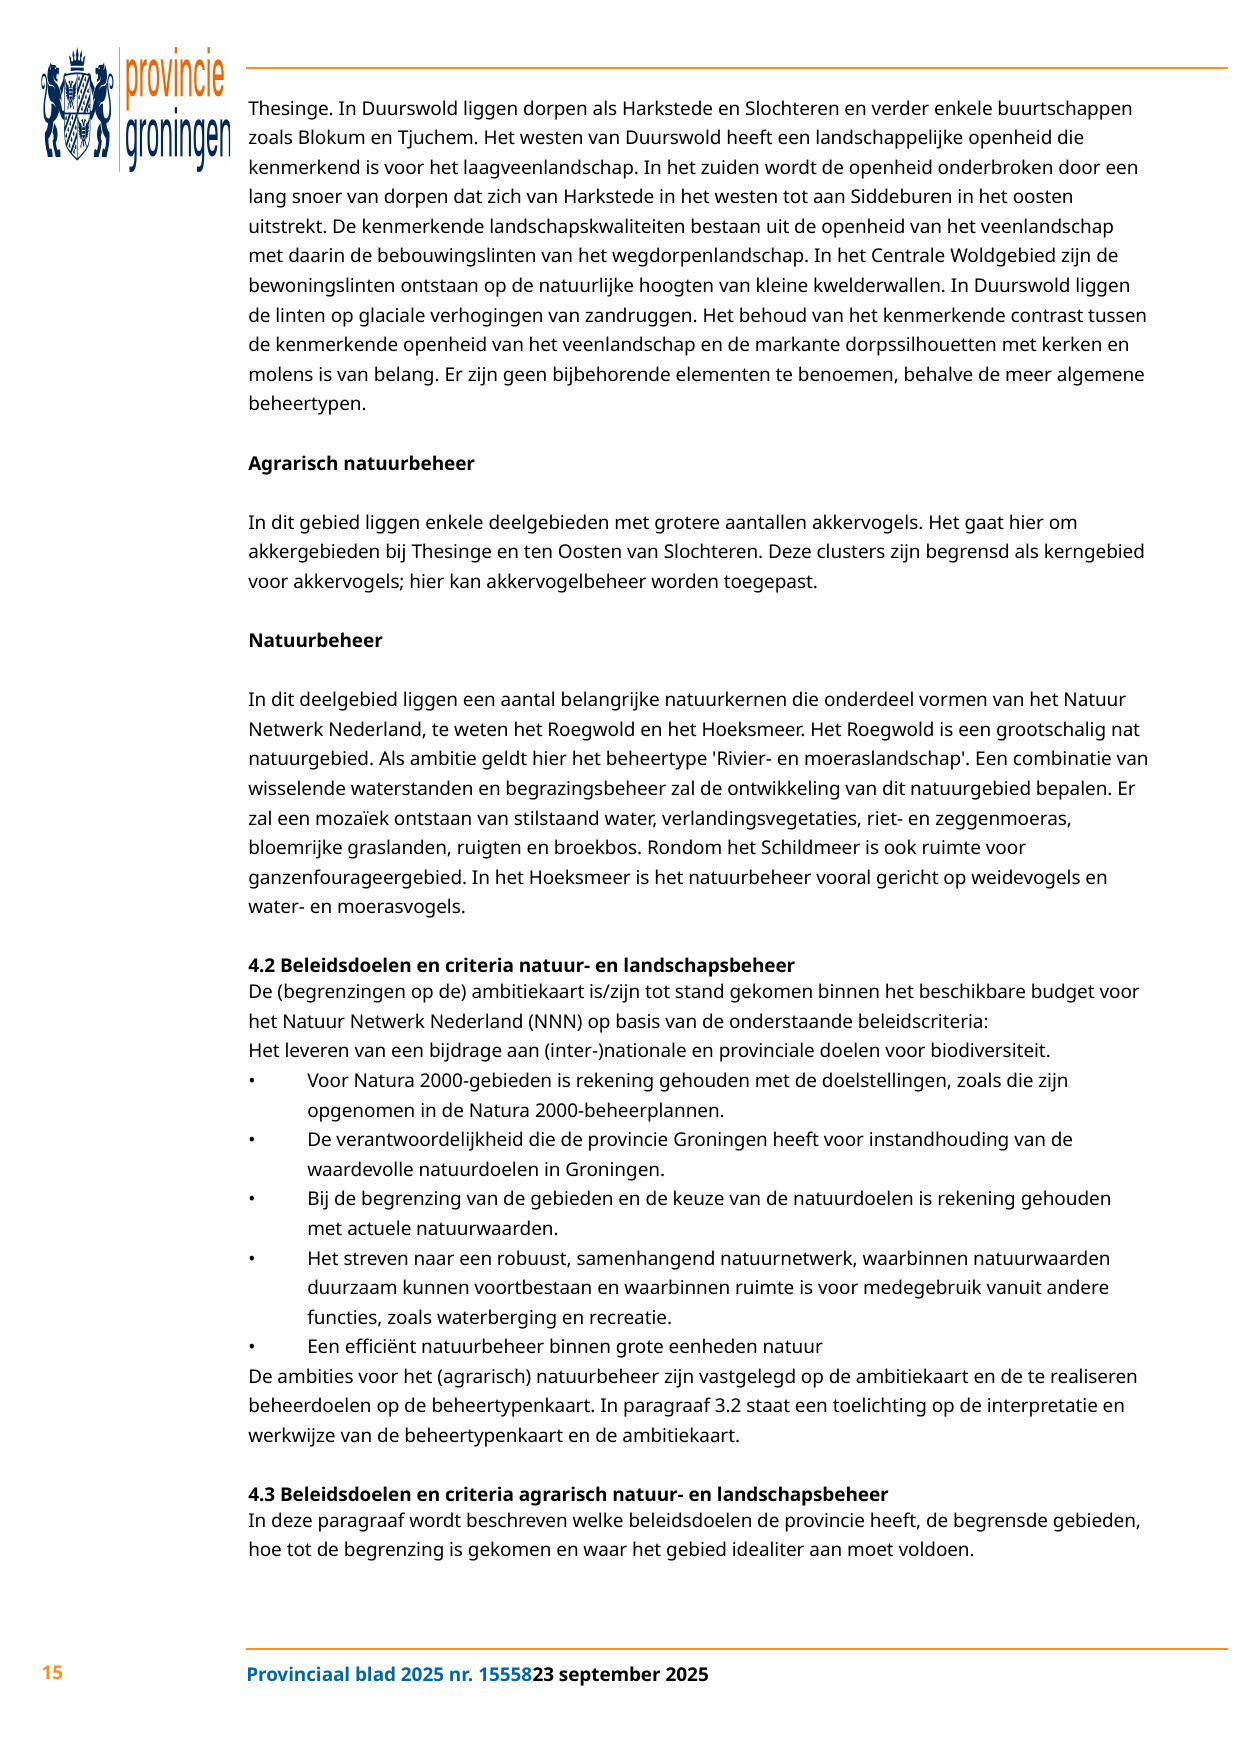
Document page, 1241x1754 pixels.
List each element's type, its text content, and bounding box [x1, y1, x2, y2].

text 4.2 Beleidsdoelen en criteria natuur- en landschapsbeheer [248, 953, 1152, 978]
text Het leveren van een bijdrage aan (inter-)nationale en provinciale doelen voor biodiversiteit. [248, 1038, 1152, 1063]
list Voor Natura 2000-gebieden is rekening gehouden met de doelstellingen, zoals die zijn opgenomen in de Natura 2000-beheerplannen. [248, 1067, 1152, 1122]
text In dit gebied liggen enkele deelgebieden met grotere aantallen akkervogels. Het gaat hier om akkergebieden bij Thesinge en ten Oosten van Slochteren. Deze clusters zijn begrensd als kerngebied voor akkervogels; hier kan akkervogelbeheer worden toegepast. [248, 509, 1152, 594]
list De verantwoordelijkheid die de provincie Groningen heeft voor instandhouding van de waardevolle natuurdoelen in Groningen. [248, 1126, 1152, 1182]
text De (begrenzingen op de) ambitiekaart is/zijn tot stand gekomen binnen het beschikbare budget voor het Natuur Netwerk Nederland (NNN) op basis van de onderstaande beleidscriteria: [248, 978, 1152, 1034]
text Thesinge. In Duurswold liggen dorpen als Harkstede en Slochteren en verder enkele buurtschappen zoals Blokum en Tjuchem. Het westen van Duurswold heeft een landschappelijke openheid die kenmerkend is voor het laagveenlandschap. In het zuiden wordt de openheid onderbroken door een lang snoer van dorpen dat zich van Harkstede in het westen tot aan Siddeburen in het oosten uitstrekt. De kenmerkende landschapskwaliteiten bestaan uit de openheid van het veenlandschap met daarin de bebouwingslinten van het wegdorpenlandschap. In het Centrale Woldgebied zijn de bewoningslinten ontstaan op de natuurlijke hoogten van kleine kwelderwallen. In Duurswold liggen de linten op glaciale verhogingen van zandruggen. Het behoud van het kenmerkende contrast tussen de kenmerkende openheid van het veenlandschap en de markante dorpssilhouetten met kerken en molens is van belang. Er zijn geen bijbehorende elementen te benoemen, behalve de meer algemene beheertypen. [248, 95, 1152, 416]
text Agrarisch natuurbeheer [248, 450, 1152, 476]
list Een efficiënt natuurbeheer binnen grote eenheden natuur [248, 1333, 1152, 1359]
list Het streven naar een robuust, samenhangend natuurnetwerk, waarbinnen natuurwaarden duurzaam kunnen voortbestaan en waarbinnen ruimte is voor medegebruik vanuit andere functies, zoals waterberging en recreatie. [248, 1245, 1152, 1329]
text Natuurbeheer [248, 627, 1152, 653]
text In deze paragraaf wordt beschreven welke beleidsdoelen de provincie heeft, de begrensde gebieden, hoe tot de begrenzing is gekomen en waar het gebied idealiter aan moet voldoen. [248, 1507, 1152, 1562]
list Bij de begrenzing van de gebieden en de keuze van de natuurdoelen is rekening gehouden met actuele natuurwaarden. [248, 1186, 1152, 1241]
text In dit deelgebied liggen een aantal belangrijke natuurkernen die onderdeel vormen van het Natuur Netwerk Nederland, te weten het Roegwold en het Hoeksmeer. Het Roegwold is een grootschalig nat natuurgebied. Als ambitie geldt hier het beheertype 'Rivier- en moeraslandschap'. Een combinatie van wisselende waterstanden en begrazingsbeheer zal de ontwikkeling van dit natuurgebied bepalen. Er zal een mozaïek ontstaan van stilstaand water, verlandingsvegetaties, riet- en zeggenmoeras, bloemrijke graslanden, ruigten en broekbos. Rondom het Schildmeer is ook ruimte voor ganzenfourageergebied. In het Hoeksmeer is het natuurbeheer vooral gericht op weidevogels en water- en moerasvogels. [248, 686, 1152, 919]
picture [41, 47, 231, 172]
text 4.3 Beleidsdoelen en criteria agrarisch natuur- en landschapsbeheer [248, 1481, 1152, 1507]
text De ambities voor het (agrarisch) natuurbeheer zijn vastgelegd op de ambitiekaart en de te realiseren beheerdoelen op de beheertypenkaart. In paragraaf 3.2 staat een toelichting op de interpretatie en werkwijze van de beheertypenkaart en de ambitiekaart. [248, 1363, 1152, 1448]
